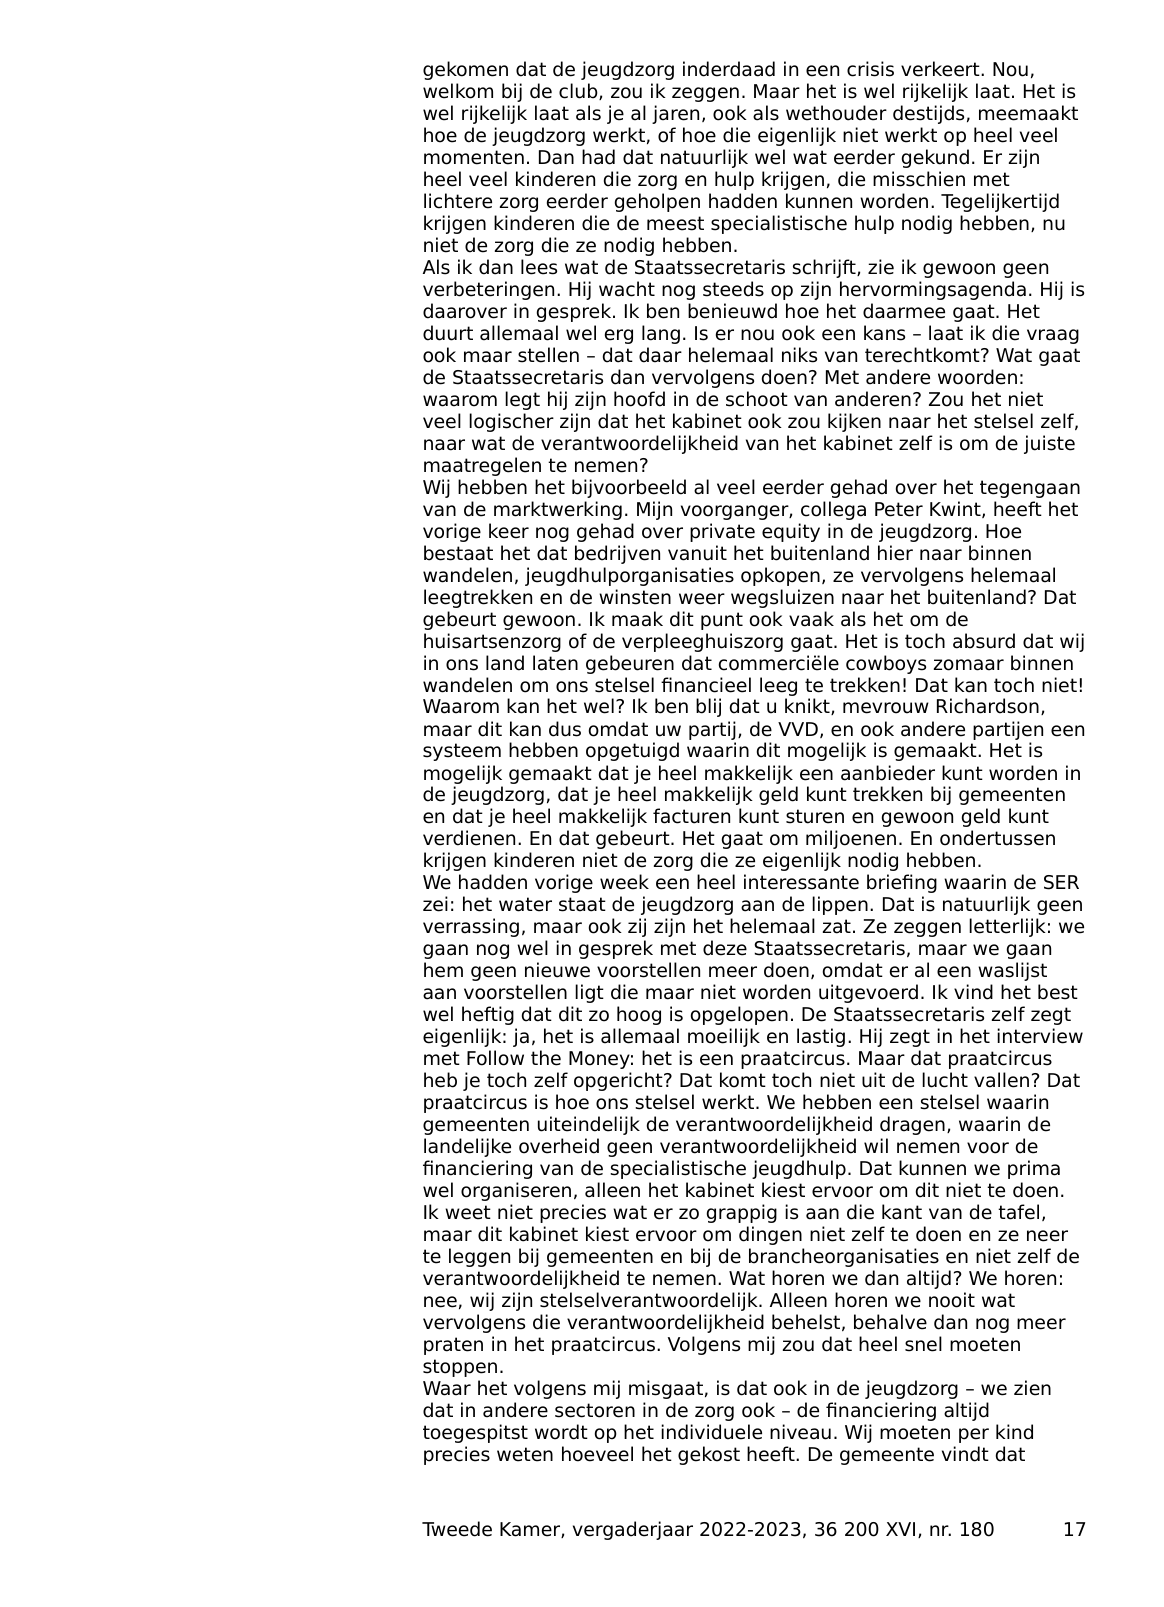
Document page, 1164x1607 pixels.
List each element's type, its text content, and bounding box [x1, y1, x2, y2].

text Waarom kan het wel? Ik ben blij dat u knikt, mevrouw Richardson, maar dit kan dus omdat uw partij, de VVD, en ook andere partijen een systeem hebben opgetuigd waarin dit mogelijk is gemaakt. Het is mogelijk gemaakt dat je heel makkelijk een aanbieder kunt worden in de jeugdzorg, dat je heel makkelijk geld kunt trekken bij gemeenten en dat je heel makkelijk facturen kunt sturen en gewoon geld kunt verdienen. En dat gebeurt. Het gaat om miljoenen. En ondertussen krijgen kinderen niet de zorg die ze eigenlijk nodig hebben. [422, 696, 1087, 872]
text Als ik dan lees wat de Staatssecretaris schrijft, zie ik gewoon geen verbeteringen. Hij wacht nog steeds op zijn hervormingsagenda. Hij is daarover in gesprek. Ik ben benieuwd hoe het daarmee gaat. Het duurt allemaal wel erg lang. Is er nou ook een kans – laat ik die vraag ook maar stellen – dat daar helemaal niks van terechtkomt? Wat gaat de Staatssecretaris dan vervolgens doen? Met andere woorden: waarom legt hij zijn hoofd in de schoot van anderen? Zou het niet veel logischer zijn dat het kabinet ook zou kijken naar het stelsel zelf, naar wat de verantwoordelijkheid van het kabinet zelf is om de juiste maatregelen te nemen? [422, 257, 1087, 477]
text We hadden vorige week een heel interessante briefing waarin de SER zei: het water staat de jeugdzorg aan de lippen. Dat is natuurlijk geen verrassing, maar ook zij zijn het helemaal zat. Ze zeggen letterlijk: we gaan nog wel in gesprek met deze Staatssecretaris, maar we gaan hem geen nieuwe voorstellen meer doen, omdat er al een waslijst aan voorstellen ligt die maar niet worden uitgevoerd. Ik vind het best wel heftig dat dit zo hoog is opgelopen. De Staatssecretaris zelf zegt eigenlijk: ja, het is allemaal moeilijk en lastig. Hij zegt in het interview met Follow the Money: het is een praatcircus. Maar dat praatcircus heb je toch zelf opgericht? Dat komt toch niet uit de lucht vallen? Dat praatcircus is hoe ons stelsel werkt. We hebben een stelsel waarin gemeenten uiteindelijk de verantwoordelijkheid dragen, waarin de landelijke overheid geen verantwoordelijkheid wil nemen voor de financiering van de specialistische jeugdhulp. Dat kunnen we prima wel organiseren, alleen het kabinet kiest ervoor om dit niet te doen. Ik weet niet precies wat er zo grappig is aan die kant van de tafel, maar dit kabinet kiest ervoor om dingen niet zelf te doen en ze neer te leggen bij gemeenten en bij de brancheorganisaties en niet zelf de verantwoordelijkheid te nemen. Wat horen we dan altijd? We horen: nee, wij zijn stelselverantwoordelijk. Alleen horen we nooit wat vervolgens die verantwoordelijkheid behelst, behalve dan nog meer praten in het praatcircus. Volgens mij zou dat heel snel moeten stoppen. [422, 872, 1087, 1378]
text Waar het volgens mij misgaat, is dat ook in de jeugdzorg – we zien dat in andere sectoren in de zorg ook – de financiering altijd toegespitst wordt op het individuele niveau. Wij moeten per kind precies weten hoeveel het gekost heeft. De gemeente vindt dat [422, 1378, 1087, 1466]
text gekomen dat de jeugdzorg inderdaad in een crisis verkeert. Nou, welkom bij de club, zou ik zeggen. Maar het is wel rijkelijk laat. Het is wel rijkelijk laat als je al jaren, ook als wethouder destijds, meemaakt hoe de jeugdzorg werkt, of hoe die eigenlijk niet werkt op heel veel momenten. Dan had dat natuurlijk wel wat eerder gekund. Er zijn heel veel kinderen die zorg en hulp krijgen, die misschien met lichtere zorg eerder geholpen hadden kunnen worden. Tegelijkertijd krijgen kinderen die de meest specialistische hulp nodig hebben, nu niet de zorg die ze nodig hebben. [422, 59, 1087, 257]
text Wij hebben het bijvoorbeeld al veel eerder gehad over het tegengaan van de marktwerking. Mijn voorganger, collega Peter Kwint, heeft het vorige keer nog gehad over private equity in de jeugdzorg. Hoe bestaat het dat bedrijven vanuit het buitenland hier naar binnen wandelen, jeugdhulporganisaties opkopen, ze vervolgens helemaal leegtrekken en de winsten weer wegsluizen naar het buitenland? Dat gebeurt gewoon. Ik maak dit punt ook vaak als het om de huisartsenzorg of de verpleeghuiszorg gaat. Het is toch absurd dat wij in ons land laten gebeuren dat commerciële cowboys zomaar binnen wandelen om ons stelsel financieel leeg te trekken! Dat kan toch niet! [422, 477, 1087, 696]
